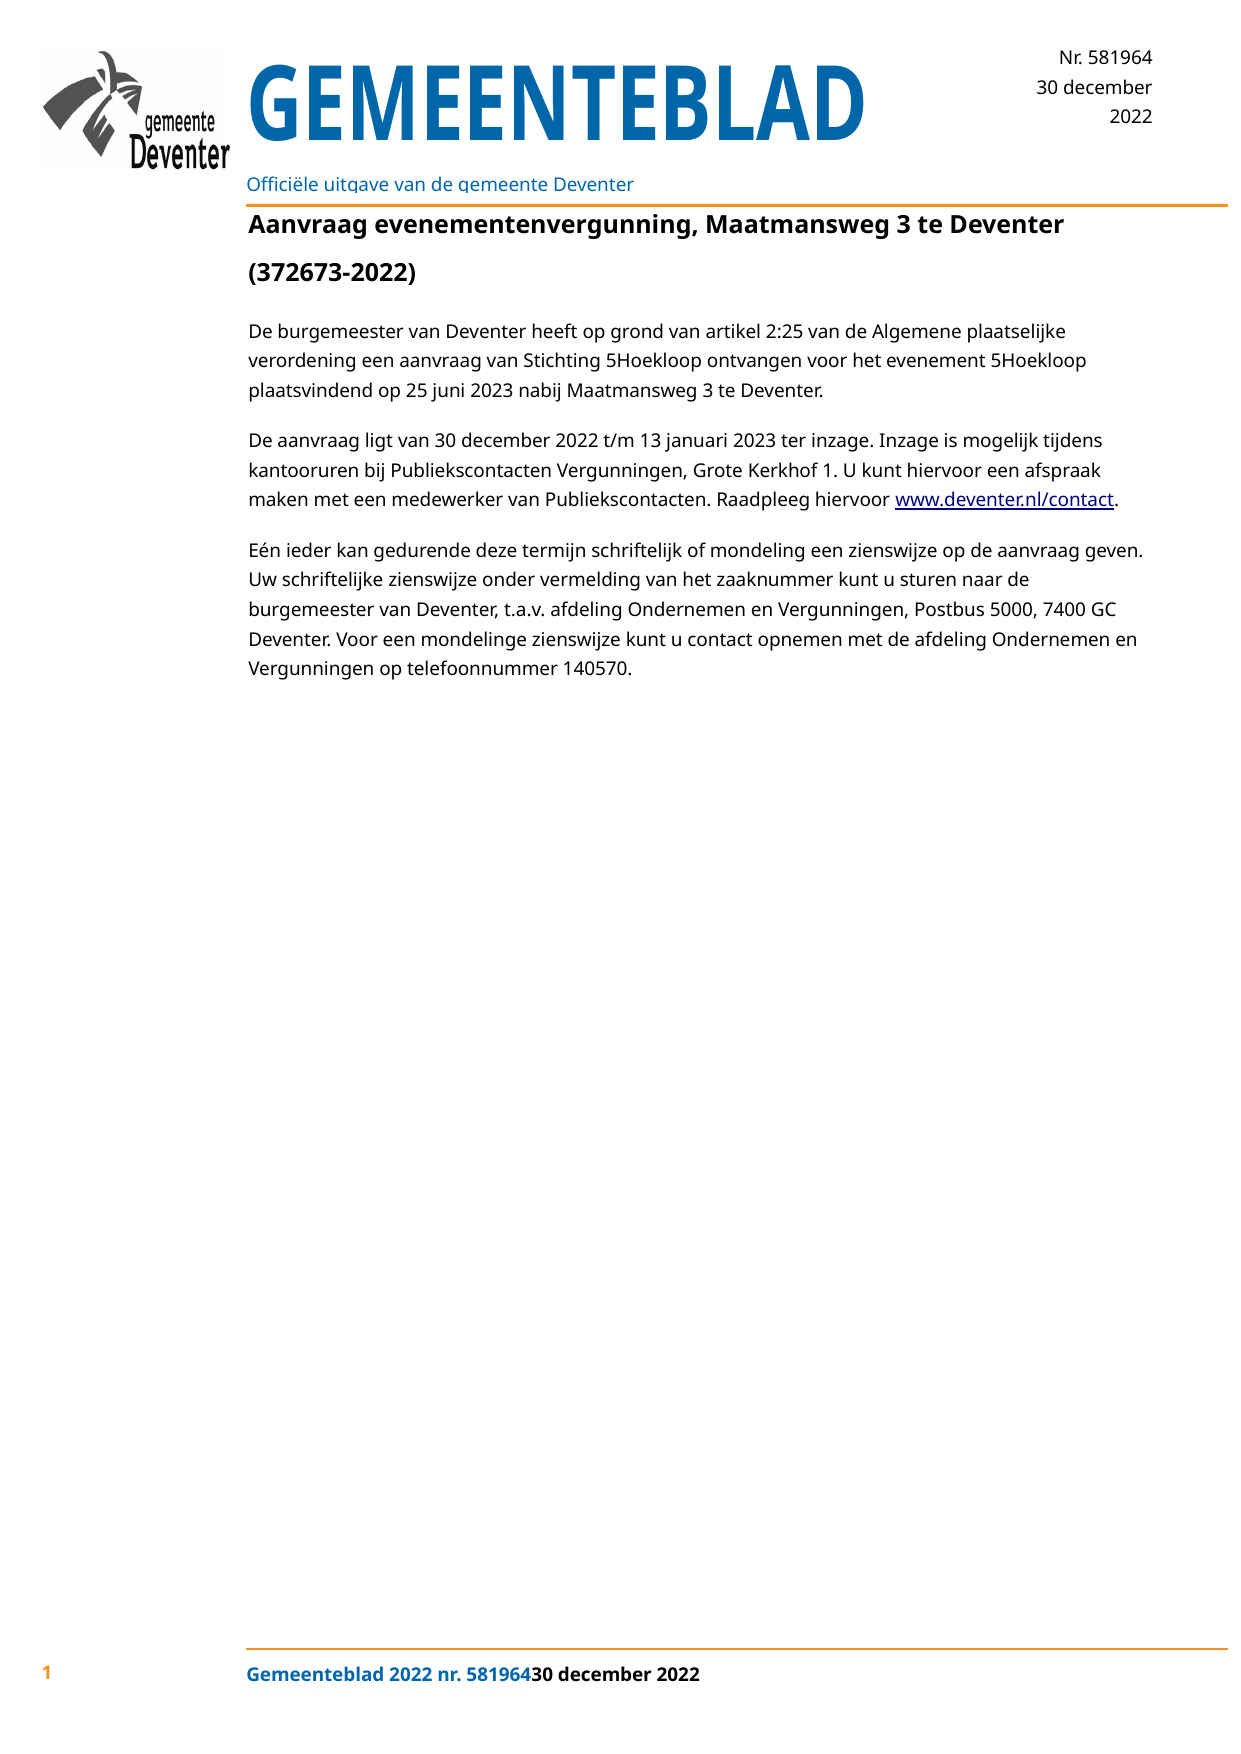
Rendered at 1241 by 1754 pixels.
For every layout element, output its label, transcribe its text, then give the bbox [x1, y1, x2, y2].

text Aanvraag evenementenvergunning, Maatmansweg 3 te Deventer (372673-2022) [248, 207, 1152, 288]
text Eén ieder kan gedurende deze termijn schriftelijk of mondeling een zienswijze op de aanvraag geven. Uw schriftelijke zienswijze onder vermelding van het zaaknummer kunt u sturen naar de burgemeester van Deventer, t.a.v. afdeling Ondernemen en Vergunningen, Postbus 5000, 7400 GC Deventer. Voor een mondelinge zienswijze kunt u contact opnemen met de afdeling Ondernemen en Vergunningen op telefoonnummer 140570. [248, 537, 1152, 681]
text De aanvraag ligt van 30 december 2022 t/m 13 januari 2023 ter inzage. Inzage is mogelijk tijdens kantooruren bij Publiekscontacten Vergunningen, Grote Kerkhof 1. U kunt hiervoor een afspraak maken met een medewerker van Publiekscontacten. Raadpleeg hiervoor www.deventer.nl/contact. [248, 427, 1152, 512]
text De burgemeester van Deventer heeft op grond van artikel 2:25 van de Algemene plaatselijke verordening een aanvraag van Stichting 5Hoekloop ontvangen voor het evenement 5Hoekloop plaatsvindend op 25 juni 2023 nabij Maatmansweg 3 te Deventer. [248, 318, 1152, 403]
picture [41, 47, 231, 172]
